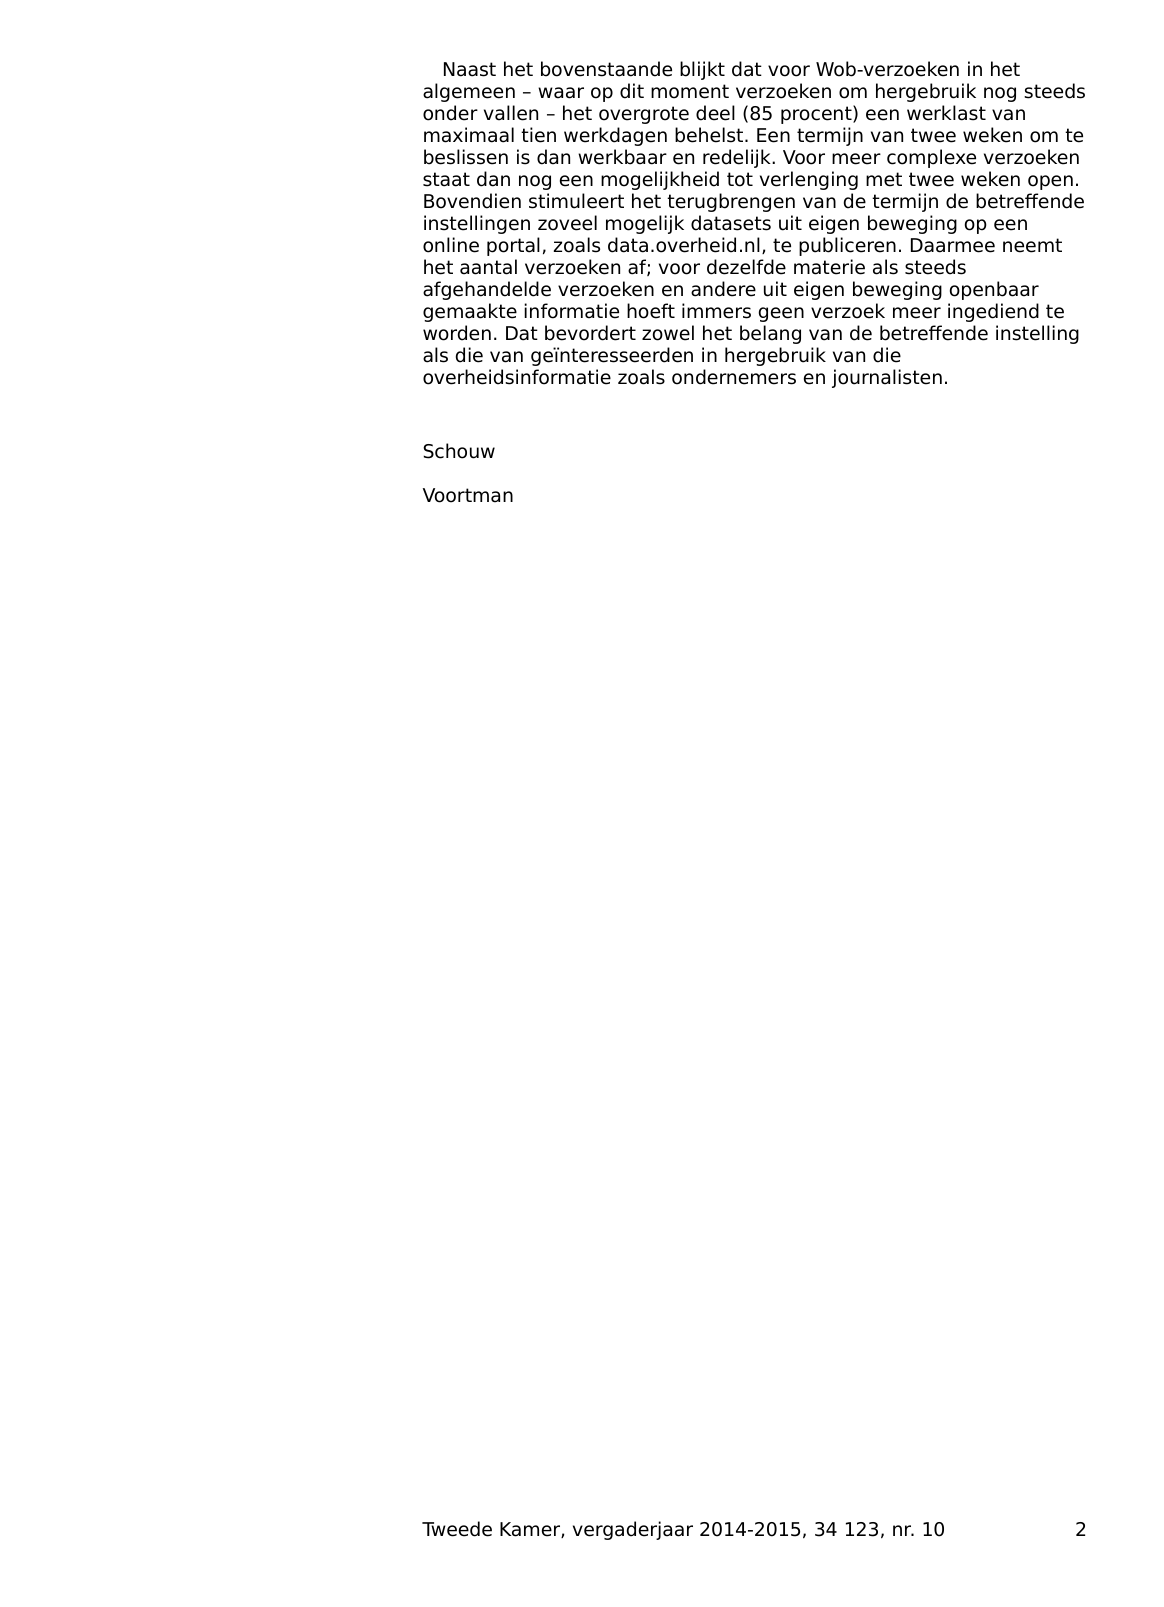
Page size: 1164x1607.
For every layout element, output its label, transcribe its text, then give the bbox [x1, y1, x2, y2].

text Schouw Voortman [422, 419, 1087, 507]
text Naast het bovenstaande blijkt dat voor Wob-verzoeken in het algemeen – waar op dit moment verzoeken om hergebruik nog steeds onder vallen – het overgrote deel (85 procent) een werklast van maximaal tien werkdagen behelst. Een termijn van twee weken om te beslissen is dan werkbaar en redelijk. Voor meer complexe verzoeken staat dan nog een mogelijkheid tot verlenging met twee weken open. Bovendien stimuleert het terugbrengen van de termijn de betreffende instellingen zoveel mogelijk datasets uit eigen beweging op een online portal, zoals data.overheid.nl, te publiceren. Daarmee neemt het aantal verzoeken af; voor dezelfde materie als steeds afgehandelde verzoeken en andere uit eigen beweging openbaar gemaakte informatie hoeft immers geen verzoek meer ingediend te worden. Dat bevordert zowel het belang van de betreffende instelling als die van geïnteresseerden in hergebruik van die overheidsinformatie zoals ondernemers en journalisten. [422, 59, 1087, 389]
